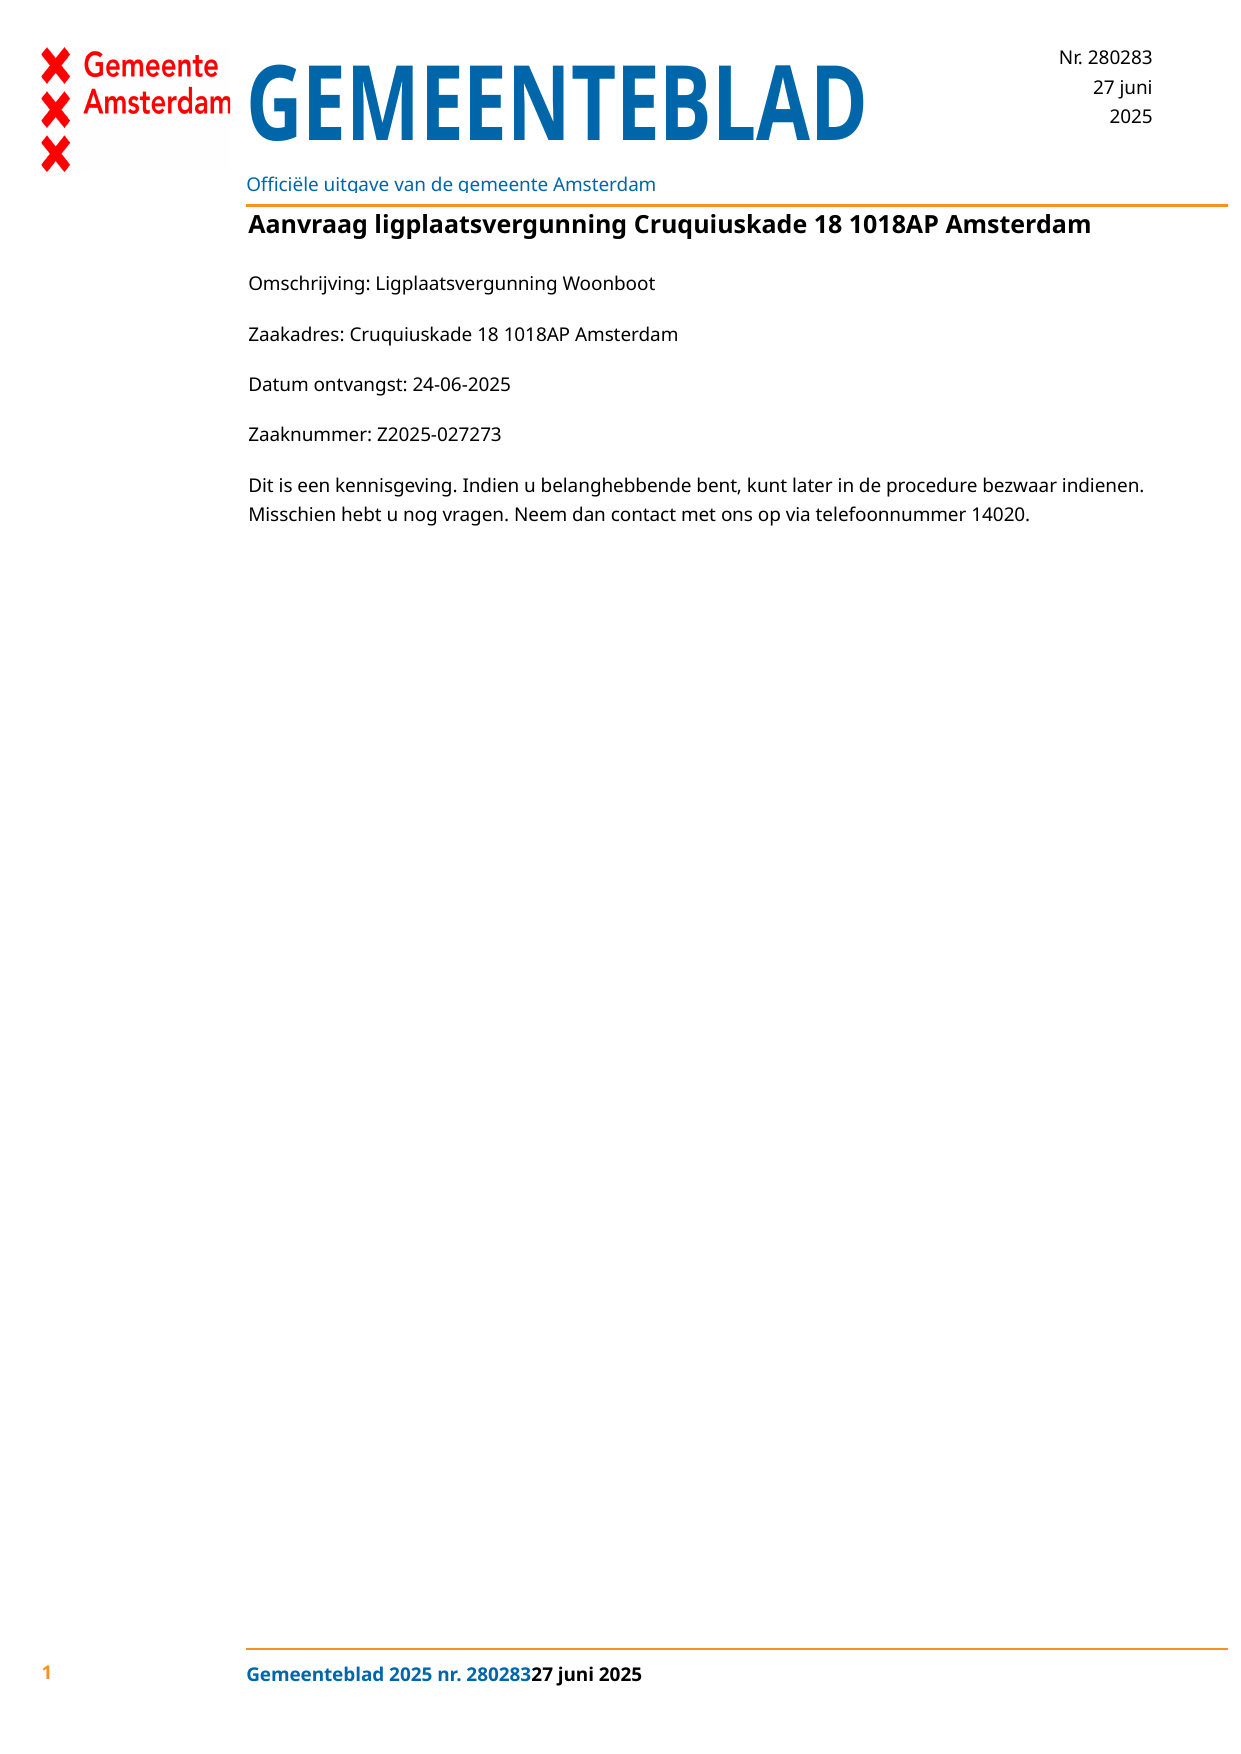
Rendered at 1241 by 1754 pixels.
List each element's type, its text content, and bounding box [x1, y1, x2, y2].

text Zaakadres: Cruquiuskade 18 1018AP Amsterdam [248, 321, 1152, 346]
text Omschrijving: Ligplaatsvergunning Woonboot [248, 270, 1152, 296]
text Dit is een kennisgeving. Indien u belanghebbende bent, kunt later in de procedure bezwaar indienen. Misschien hebt u nog vragen. Neem dan contact met ons op via telefoonnummer 14020. [248, 472, 1152, 527]
text Aanvraag ligplaatsvergunning Cruquiuskade 18 1018AP Amsterdam [248, 207, 1152, 241]
text Zaaknummer: Z2025-027273 [248, 422, 1152, 447]
picture [41, 47, 231, 172]
text Datum ontvangst: 24-06-2025 [248, 371, 1152, 397]
